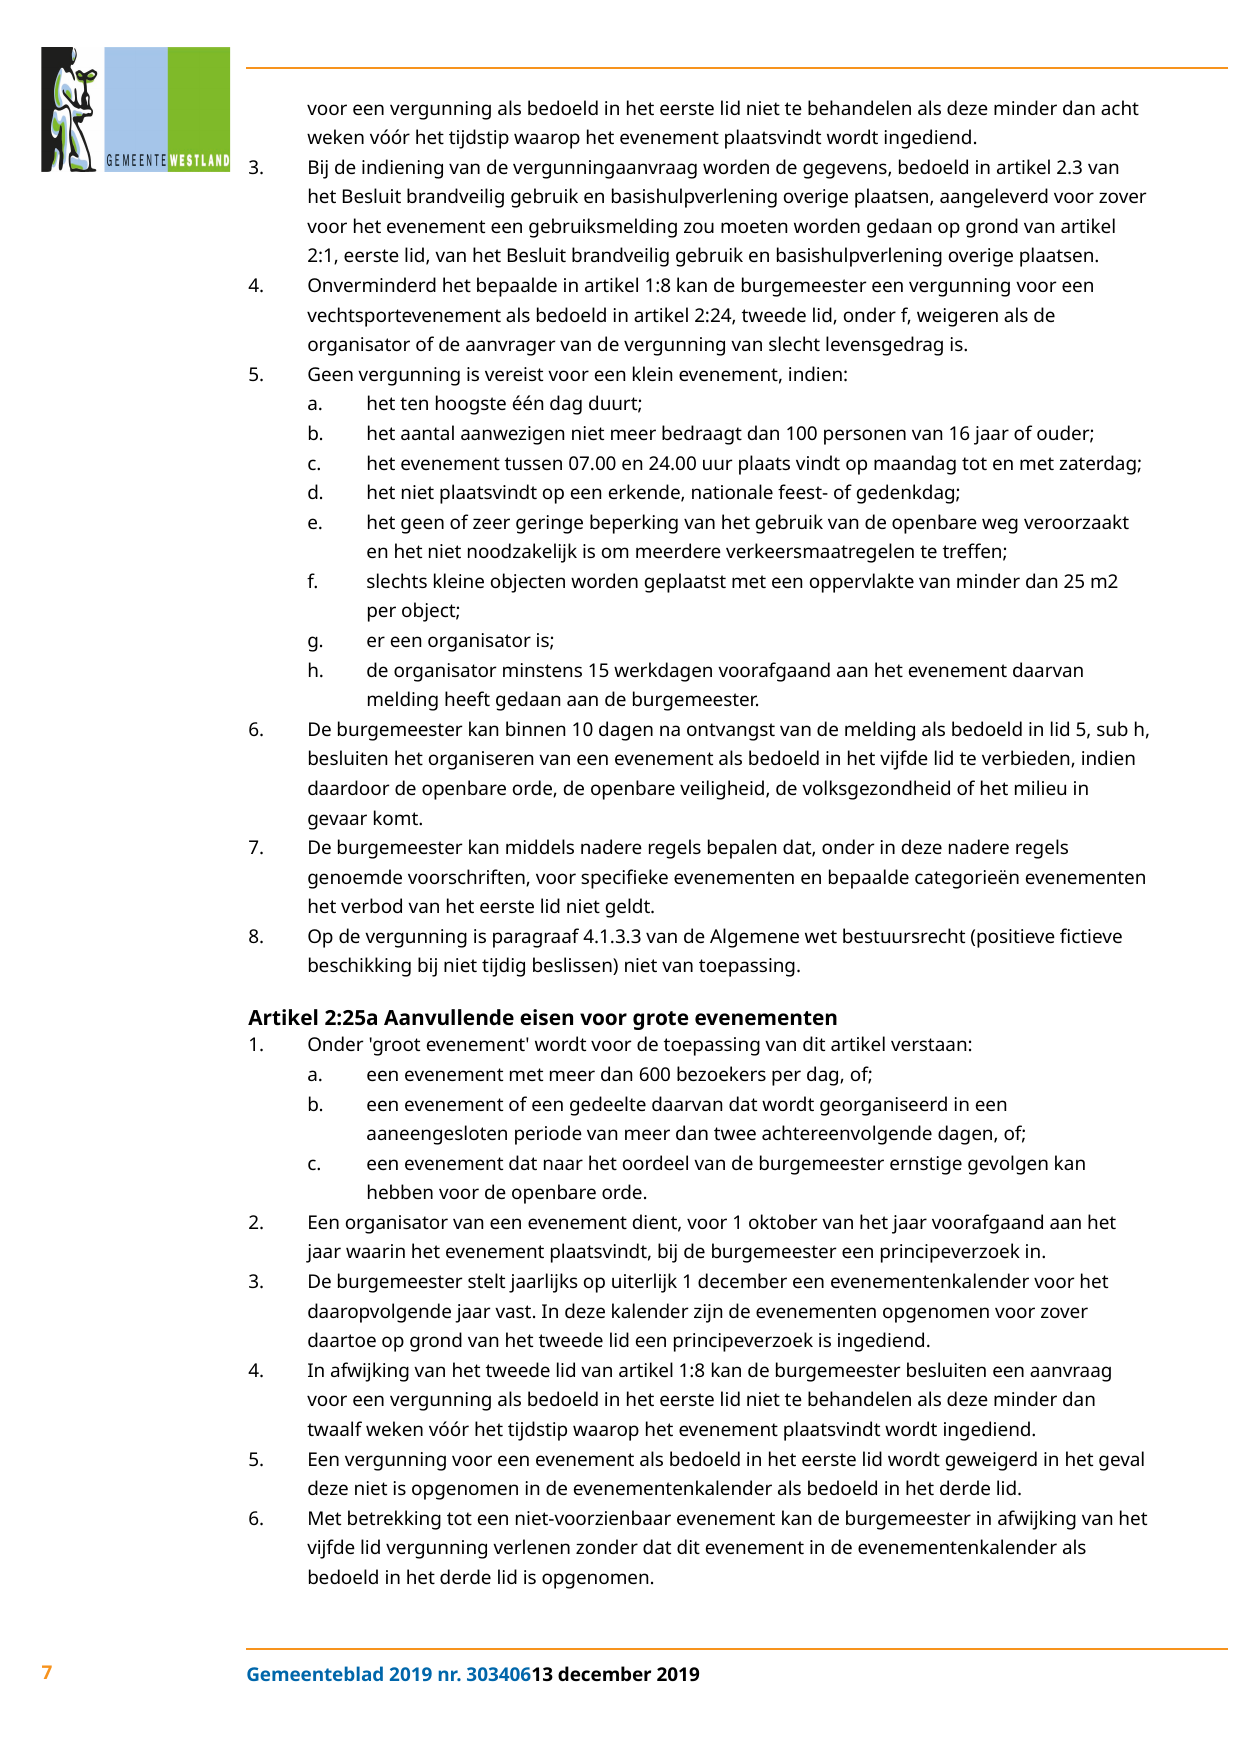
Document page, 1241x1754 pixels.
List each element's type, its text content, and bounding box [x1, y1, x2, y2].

list De burgemeester stelt jaarlijks op uiterlijk 1 december een evenementenkalender voor het daaropvolgende jaar vast. In deze kalender zijn de evenementen opgenomen voor zover daartoe op grond van het tweede lid een principeverzoek is ingediend. [248, 1268, 1152, 1353]
list Een organisator van een evenement dient, voor 1 oktober van het jaar voorafgaand aan het jaar waarin het evenement plaatsvindt, bij de burgemeester een principeverzoek in. [248, 1209, 1152, 1264]
list er een organisator is; [307, 627, 1152, 653]
list Onverminderd het bepaalde in artikel 1:8 kan de burgemeester een vergunning voor een vechtsportevenement als bedoeld in artikel 2:24, tweede lid, onder f, weigeren als de organisator of de aanvrager van de vergunning van slecht levensgedrag is. [248, 272, 1152, 357]
list De burgemeester kan middels nadere regels bepalen dat, onder in deze nadere regels genoemde voorschriften, voor specifieke evenementen en bepaalde categorieën evenementen het verbod van het eerste lid niet geldt. [248, 834, 1152, 919]
list Geen vergunning is vereist voor een klein evenement, indien: [248, 361, 1152, 387]
list Onder 'groot evenement' wordt voor de toepassing van dit artikel verstaan: [248, 1032, 1152, 1057]
text Artikel 2:25a Aanvullende eisen voor grote evenementen [248, 1003, 1152, 1032]
list Met betrekking tot een niet-voorzienbaar evenement kan de burgemeester in afwijking van het vijfde lid vergunning verlenen zonder dat dit evenement in de evenementenkalender als bedoeld in het derde lid is opgenomen. [248, 1505, 1152, 1590]
list In afwijking van het tweede lid van artikel 1:8 kan de burgemeester besluiten een aanvraag voor een vergunning als bedoeld in het eerste lid niet te behandelen als deze minder dan twaalf weken vóór het tijdstip waarop het evenement plaatsvindt wordt ingediend. [248, 1357, 1152, 1442]
list Een vergunning voor een evenement als bedoeld in het eerste lid wordt geweigerd in het geval deze niet is opgenomen in de evenementenkalender als bedoeld in het derde lid. [248, 1446, 1152, 1501]
list een evenement of een gedeelte daarvan dat wordt georganiseerd in een aaneengesloten periode van meer dan twee achtereenvolgende dagen, of; [307, 1091, 1152, 1146]
list het niet plaatsvindt op een erkende, nationale feest- of gedenkdag; [307, 479, 1152, 505]
list Op de vergunning is paragraaf 4.1.3.3 van de Algemene wet bestuursrecht (positieve fictieve beschikking bij niet tijdig beslissen) niet van toepassing. [248, 923, 1152, 978]
list een evenement met meer dan 600 bezoekers per dag, of; [307, 1061, 1152, 1087]
list het aantal aanwezigen niet meer bedraagt dan 100 personen van 16 jaar of ouder; [307, 420, 1152, 446]
list voor een vergunning als bedoeld in het eerste lid niet te behandelen als deze minder dan acht weken vóór het tijdstip waarop het evenement plaatsvindt wordt ingediend. [248, 95, 1152, 150]
list de organisator minstens 15 werkdagen voorafgaand aan het evenement daarvan melding heeft gedaan aan de burgemeester. [307, 657, 1152, 712]
list De burgemeester kan binnen 10 dagen na ontvangst van de melding als bedoeld in lid 5, sub h, besluiten het organiseren van een evenement als bedoeld in het vijfde lid te verbieden, indien daardoor de openbare orde, de openbare veiligheid, de volksgezondheid of het milieu in gevaar komt. [248, 716, 1152, 831]
picture [41, 47, 231, 172]
list het evenement tussen 07.00 en 24.00 uur plaats vindt op maandag tot en met zaterdag; [307, 450, 1152, 476]
list het ten hoogste één dag duurt; [307, 391, 1152, 416]
list een evenement dat naar het oordeel van de burgemeester ernstige gevolgen kan hebben voor de openbare orde. [307, 1150, 1152, 1205]
list Bij de indiening van de vergunningaanvraag worden de gegevens, bedoeld in artikel 2.3 van het Besluit brandveilig gebruik en basishulpverlening overige plaatsen, aangeleverd voor zover voor het evenement een gebruiksmelding zou moeten worden gedaan op grond van artikel 2:1, eerste lid, van het Besluit brandveilig gebruik en basishulpverlening overige plaatsen. [248, 154, 1152, 268]
list slechts kleine objecten worden geplaatst met een oppervlakte van minder dan 25 m2 per object; [307, 568, 1152, 623]
list het geen of zeer geringe beperking van het gebruik van de openbare weg veroorzaakt en het niet noodzakelijk is om meerdere verkeersmaatregelen te treffen; [307, 509, 1152, 564]
